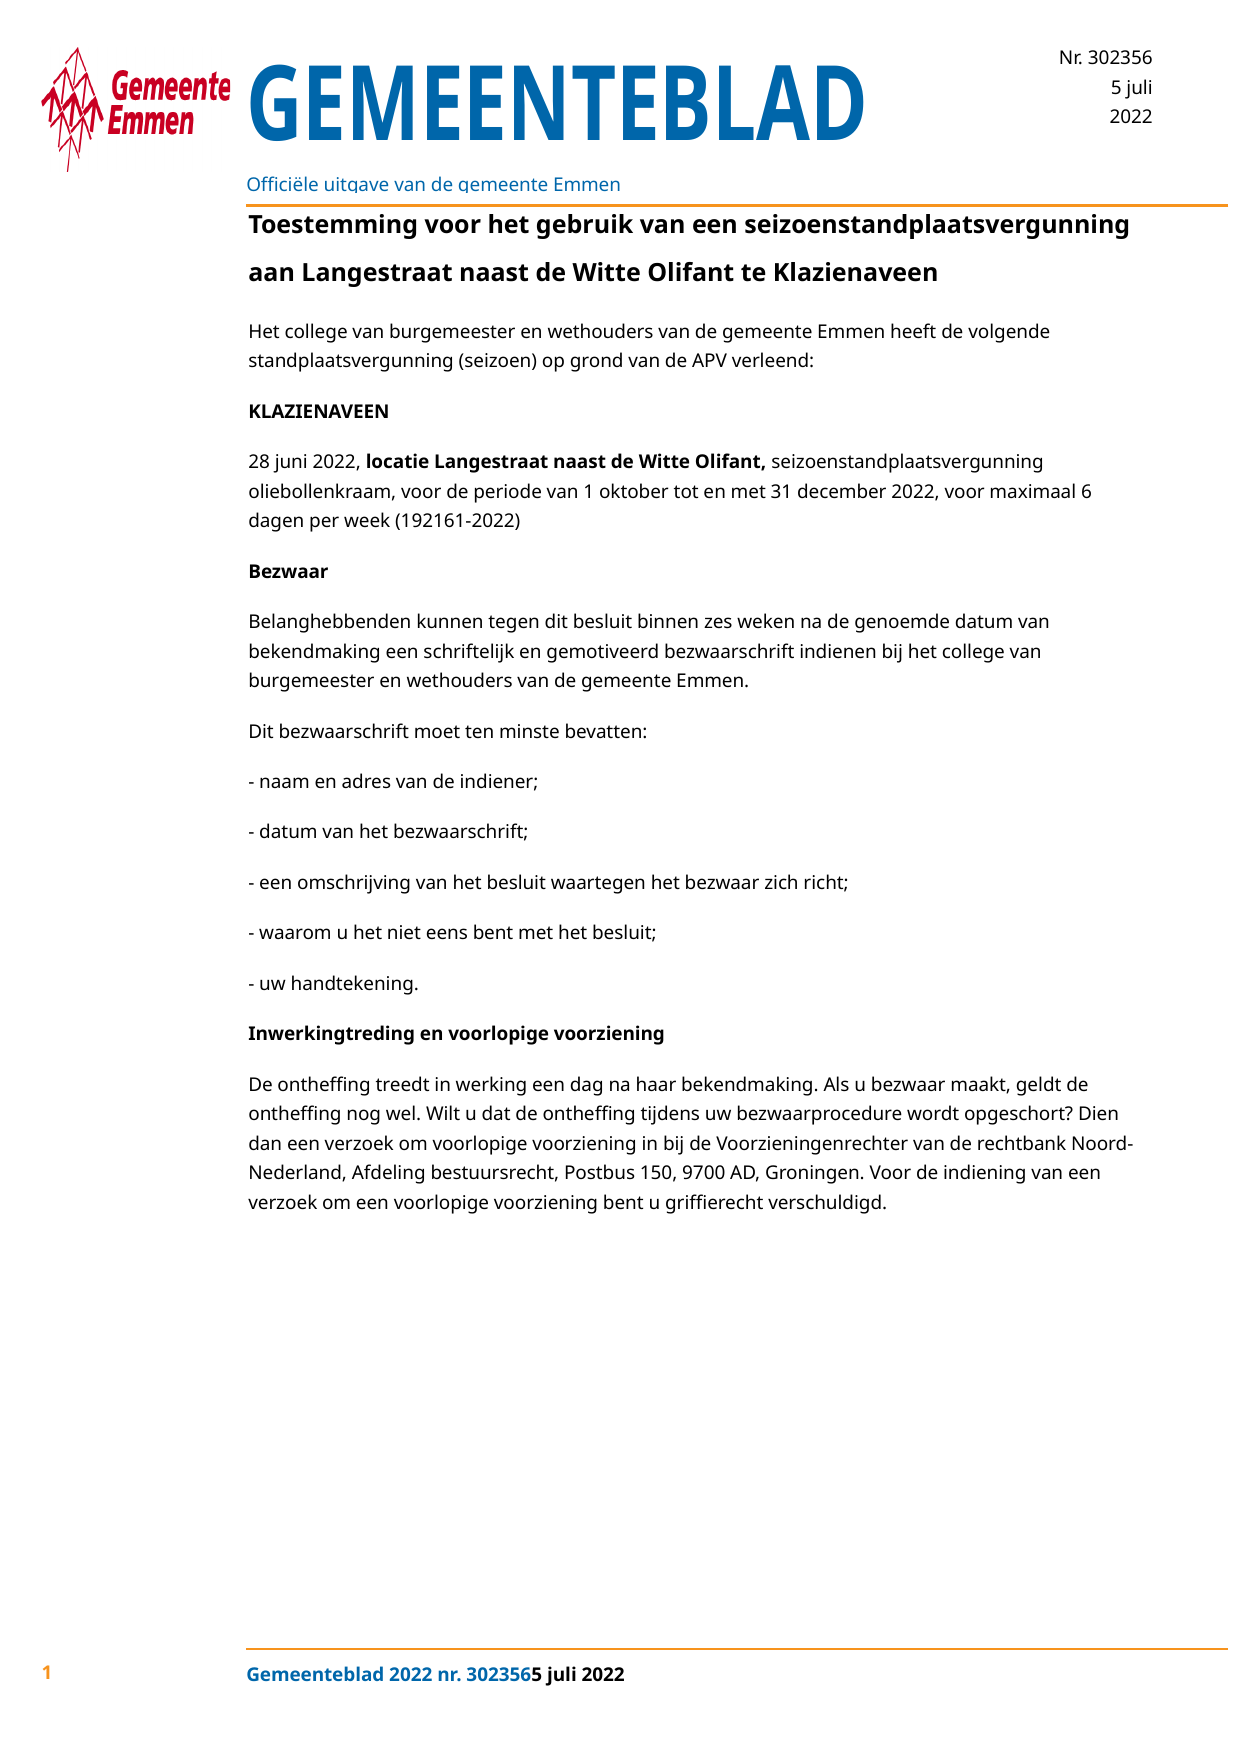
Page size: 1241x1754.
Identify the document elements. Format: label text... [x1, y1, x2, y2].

text - uw handtekening. [248, 970, 1152, 996]
text Belanghebbenden kunnen tegen dit besluit binnen zes weken na de genoemde datum van bekendmaking een schriftelijk en gemotiveerd bezwaarschrift indienen bij het college van burgemeester en wethouders van de gemeente Emmen. [248, 608, 1152, 693]
text De ontheffing treedt in werking een dag na haar bekendmaking. Als u bezwaar maakt, geldt de ontheffing nog wel. Wilt u dat de ontheffing tijdens uw bezwaarprocedure wordt opgeschort? Dien dan een verzoek om voorlopige voorziening in bij de Voorzieningenrechter van de rechtbank Noord-Nederland, Afdeling bestuursrecht, Postbus 150, 9700 AD, Groningen. Voor de indiening van een verzoek om een voorlopige voorziening bent u griffierecht verschuldigd. [248, 1071, 1152, 1215]
text - datum van het bezwaarschrift; [248, 819, 1152, 844]
text Dit bezwaarschrift moet ten minste bevatten: [248, 718, 1152, 744]
text Het college van burgemeester en wethouders van de gemeente Emmen heeft de volgende standplaatsvergunning (seizoen) op grond van de APV verleend: [248, 318, 1152, 373]
text KLAZIENAVEEN [248, 398, 1152, 424]
text Toestemming voor het gebruik van een seizoenstandplaatsvergunning aan Langestraat naast de Witte Olifant te Klazienaveen [248, 207, 1152, 288]
text - waarom u het niet eens bent met het besluit; [248, 919, 1152, 945]
text 28 juni 2022, locatie Langestraat naast de Witte Olifant, seizoenstandplaatsvergunning oliebollenkraam, voor de periode van 1 oktober tot en met 31 december 2022, voor maximaal 6 dagen per week (192161-2022) [248, 448, 1152, 533]
text Inwerkingtreding en voorlopige voorziening [248, 1020, 1152, 1046]
text Bezwaar [248, 558, 1152, 584]
text - een omschrijving van het besluit waartegen het bezwaar zich richt; [248, 869, 1152, 895]
text - naam en adres van de indiener; [248, 768, 1152, 794]
picture [41, 47, 231, 172]
